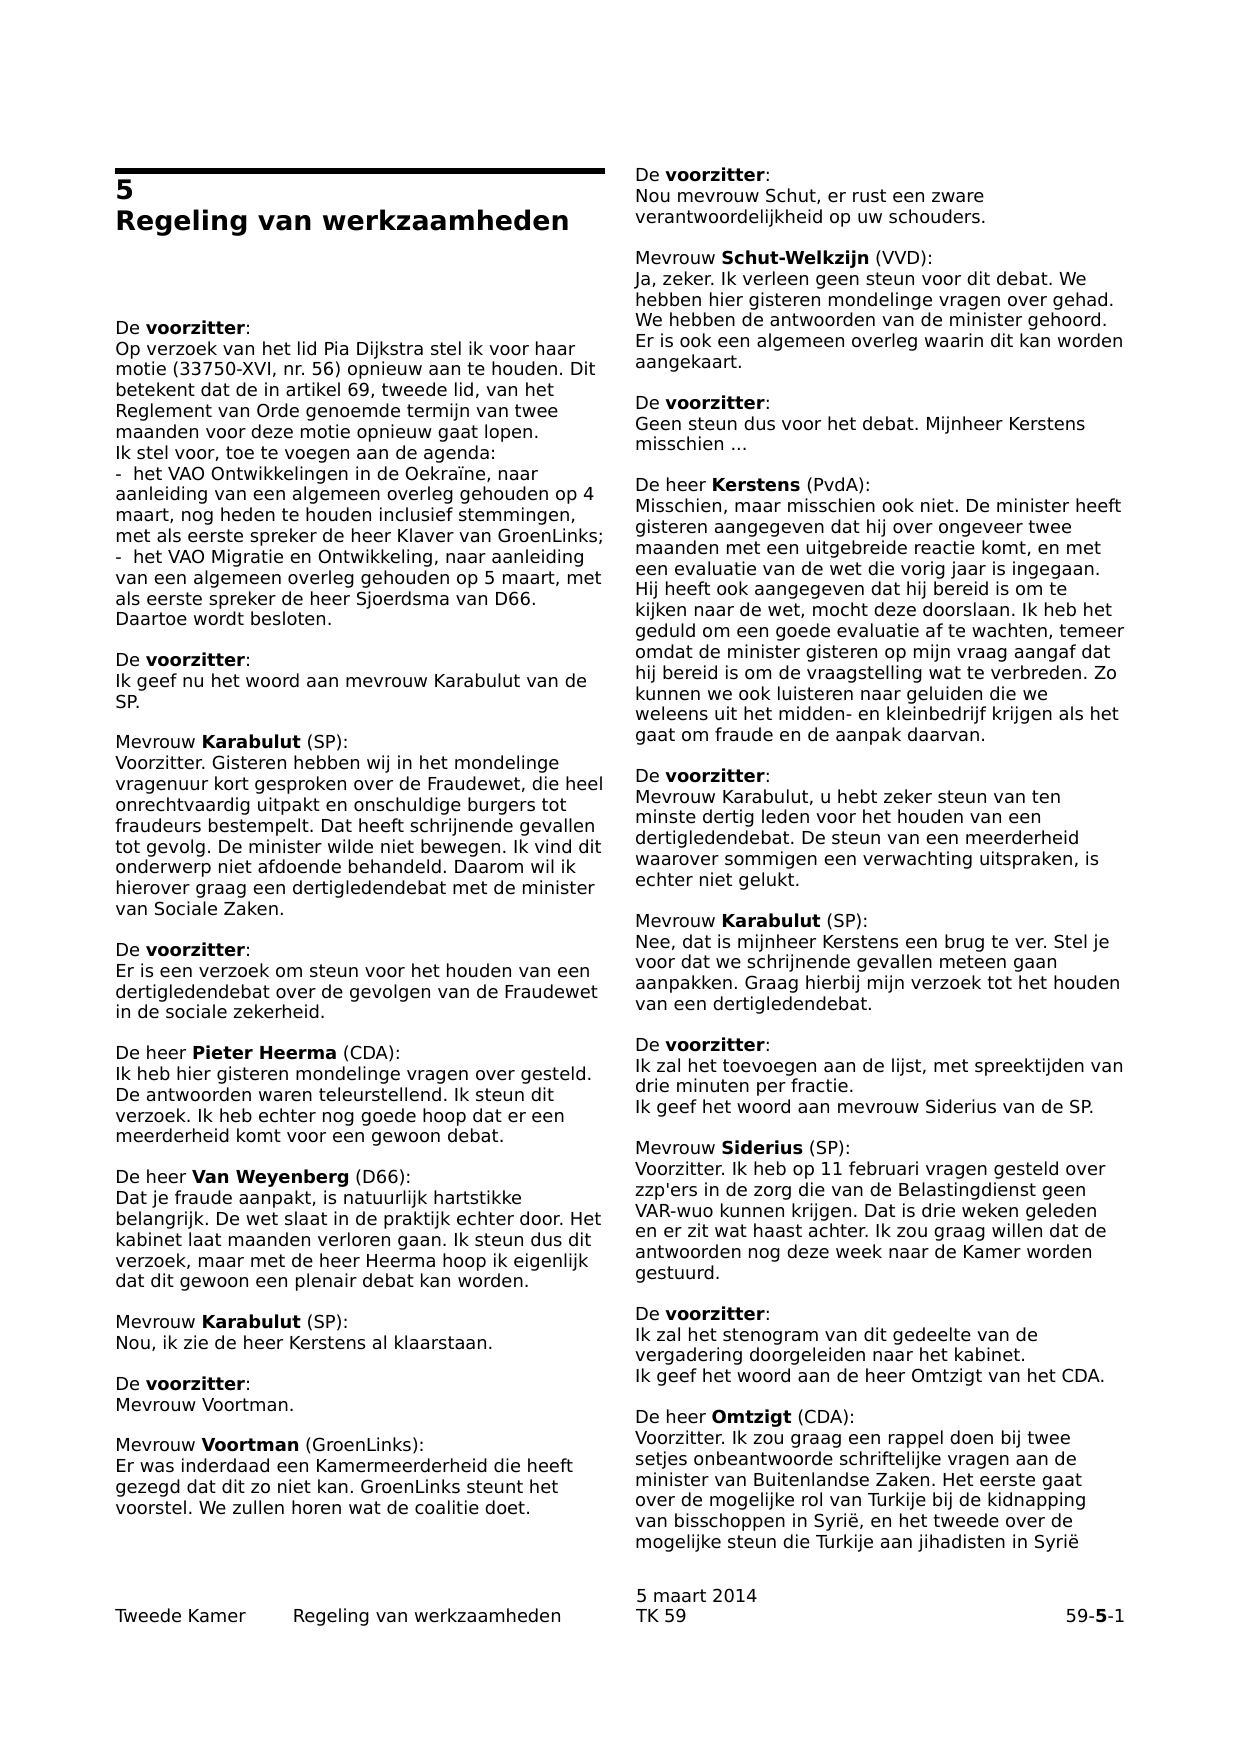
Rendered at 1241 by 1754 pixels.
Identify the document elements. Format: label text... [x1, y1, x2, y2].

text Mevrouw Siderius (SP): [635, 1138, 1125, 1159]
text De voorzitter: [635, 1035, 1125, 1055]
text Ik geef het woord aan de heer Omtzigt van het CDA. [635, 1366, 1125, 1387]
text Nee, dat is mijnheer Kerstens een brug te ver. Stel je voor dat we schrijnende gevallen meteen gaan aanpakken. Graag hierbij mijn verzoek tot het houden van een dertigledendebat. [635, 931, 1125, 1015]
text Nou, ik zie de heer Kerstens al klaarstaan. [115, 1333, 605, 1353]
text De heer Omtzigt (CDA): [635, 1407, 1125, 1428]
text Mevrouw Voortman (GroenLinks): [115, 1435, 605, 1456]
text De heer Kerstens (PvdA): [635, 475, 1125, 496]
text Nou mevrouw Schut, er rust een zware verantwoordelijkheid op uw schouders. [635, 186, 1125, 228]
text Op verzoek van het lid Pia Dijkstra stel ik voor haar motie (33750-XVI, nr. 56) opnieuw aan te houden. Dit betekent dat de in artikel 69, tweede lid, van het Reglement van Orde genoemde termijn van twee maanden voor deze motie opnieuw gaat lopen. [115, 338, 605, 442]
text De heer Van Weyenberg (D66): [115, 1167, 605, 1188]
text Dat je fraude aanpakt, is natuurlijk hartstikke belangrijk. De wet slaat in de praktijk echter door. Het kabinet laat maanden verloren gaan. Ik steun dus dit verzoek, maar met de heer Heerma hoop ik eigenlijk dat dit gewoon een plenair debat kan worden. [115, 1188, 605, 1292]
title 5 Regeling van werkzaamheden [115, 174, 605, 237]
text Ik geef het woord aan mevrouw Siderius van de SP. [635, 1097, 1125, 1118]
text Voorzitter. Ik zou graag een rappel doen bij twee setjes onbeantwoorde schriftelijke vragen aan de minister van Buitenlandse Zaken. Het eerste gaat over de mogelijke rol van Turkije bij de kidnapping van bisschoppen in Syrië, en het tweede over de mogelijke steun die Turkije aan jihadisten in Syrië [635, 1428, 1125, 1553]
text De voorzitter: [635, 1304, 1125, 1324]
text Voorzitter. Gisteren hebben wij in het mondelinge vragenuur kort gesproken over de Fraudewet, die heel onrechtvaardig uitpakt en onschuldige burgers tot fraudeurs bestempelt. Dat heeft schrijnende gevallen tot gevolg. De minister wilde niet bewegen. Ik vind dit onderwerp niet afdoende behandeld. Daarom wil ik hierover graag een dertigledendebat met de minister van Sociale Zaken. [115, 753, 605, 920]
text Ik zal het toevoegen aan de lijst, met spreektijden van drie minuten per fractie. [635, 1055, 1125, 1097]
text Er is een verzoek om steun voor het houden van een dertigledendebat over de gevolgen van de Fraudewet in de sociale zekerheid. [115, 961, 605, 1023]
text Mevrouw Karabulut (SP): [115, 1312, 605, 1333]
text Mevrouw Voortman. [115, 1394, 605, 1415]
text Mevrouw Karabulut, u hebt zeker steun van ten minste dertig leden voor het houden van een dertigledendebat. De steun van een meerderheid waarover sommigen een verwachting uitspraken, is echter niet gelukt. [635, 786, 1125, 891]
text De voorzitter: [115, 1373, 605, 1394]
text Mevrouw Karabulut (SP): [115, 732, 605, 753]
list het VAO Ontwikkelingen in de Oekraïne, naar aanleiding van een algemeen overleg gehouden op 4 maart, nog heden te houden inclusief stemmingen, met als eerste spreker de heer Klaver van GroenLinks; [115, 463, 605, 547]
text Ik geef nu het woord aan mevrouw Karabulut van de SP. [115, 671, 605, 712]
text De voorzitter: [115, 650, 605, 671]
text De heer Pieter Heerma (CDA): [115, 1043, 605, 1064]
text Ik heb hier gisteren mondelinge vragen over gesteld. De antwoorden waren teleurstellend. Ik steun dit verzoek. Ik heb echter nog goede hoop dat er een meerderheid komt voor een gewoon debat. [115, 1064, 605, 1147]
text Er was inderdaad een Kamermeerderheid die heeft gezegd dat dit zo niet kan. GroenLinks steunt het voorstel. We zullen horen wat de coalitie doet. [115, 1456, 605, 1518]
text De voorzitter: [115, 940, 605, 961]
text Mevrouw Schut-Welkzijn (VVD): [635, 248, 1125, 268]
text Daartoe wordt besloten. [115, 609, 605, 630]
text De voorzitter: [635, 766, 1125, 786]
text Ik zal het stenogram van dit gedeelte van de vergadering doorgeleiden naar het kabinet. [635, 1324, 1125, 1366]
text Misschien, maar misschien ook niet. De minister heeft gisteren aangegeven dat hij over ongeveer twee maanden met een uitgebreide reactie komt, en met een evaluatie van de wet die vorig jaar is ingegaan. Hij heeft ook aangegeven dat hij bereid is om te kijken naar de wet, mocht deze doorslaan. Ik heb het geduld om een goede evaluatie af te wachten, temeer omdat de minister gisteren op mijn vraag aangaf dat hij bereid is om de vraagstelling wat te verbreden. Zo kunnen we ook luisteren naar geluiden die we weleens uit het midden- en kleinbedrijf krijgen als het gaat om fraude en de aanpak daarvan. [635, 496, 1125, 746]
text Mevrouw Karabulut (SP): [635, 911, 1125, 931]
text Ik stel voor, toe te voegen aan de agenda: [115, 442, 605, 463]
text De voorzitter: [115, 318, 605, 338]
text De voorzitter: [635, 393, 1125, 413]
text Geen steun dus voor het debat. Mijnheer Kerstens misschien ... [635, 413, 1125, 455]
text De voorzitter: [635, 165, 1125, 186]
list het VAO Migratie en Ontwikkeling, naar aanleiding van een algemeen overleg gehouden op 5 maart, met als eerste spreker de heer Sjoerdsma van D66. [115, 547, 605, 609]
text Ja, zeker. Ik verleen geen steun voor dit debat. We hebben hier gisteren mondelinge vragen over gehad. We hebben de antwoorden van de minister gehoord. Er is ook een algemeen overleg waarin dit kan worden aangekaart. [635, 268, 1125, 373]
text Voorzitter. Ik heb op 11 februari vragen gesteld over zzp'ers in de zorg die van de Belastingdienst geen VAR-wuo kunnen krijgen. Dat is drie weken geleden en er zit wat haast achter. Ik zou graag willen dat de antwoorden nog deze week naar de Kamer worden gestuurd. [635, 1159, 1125, 1284]
